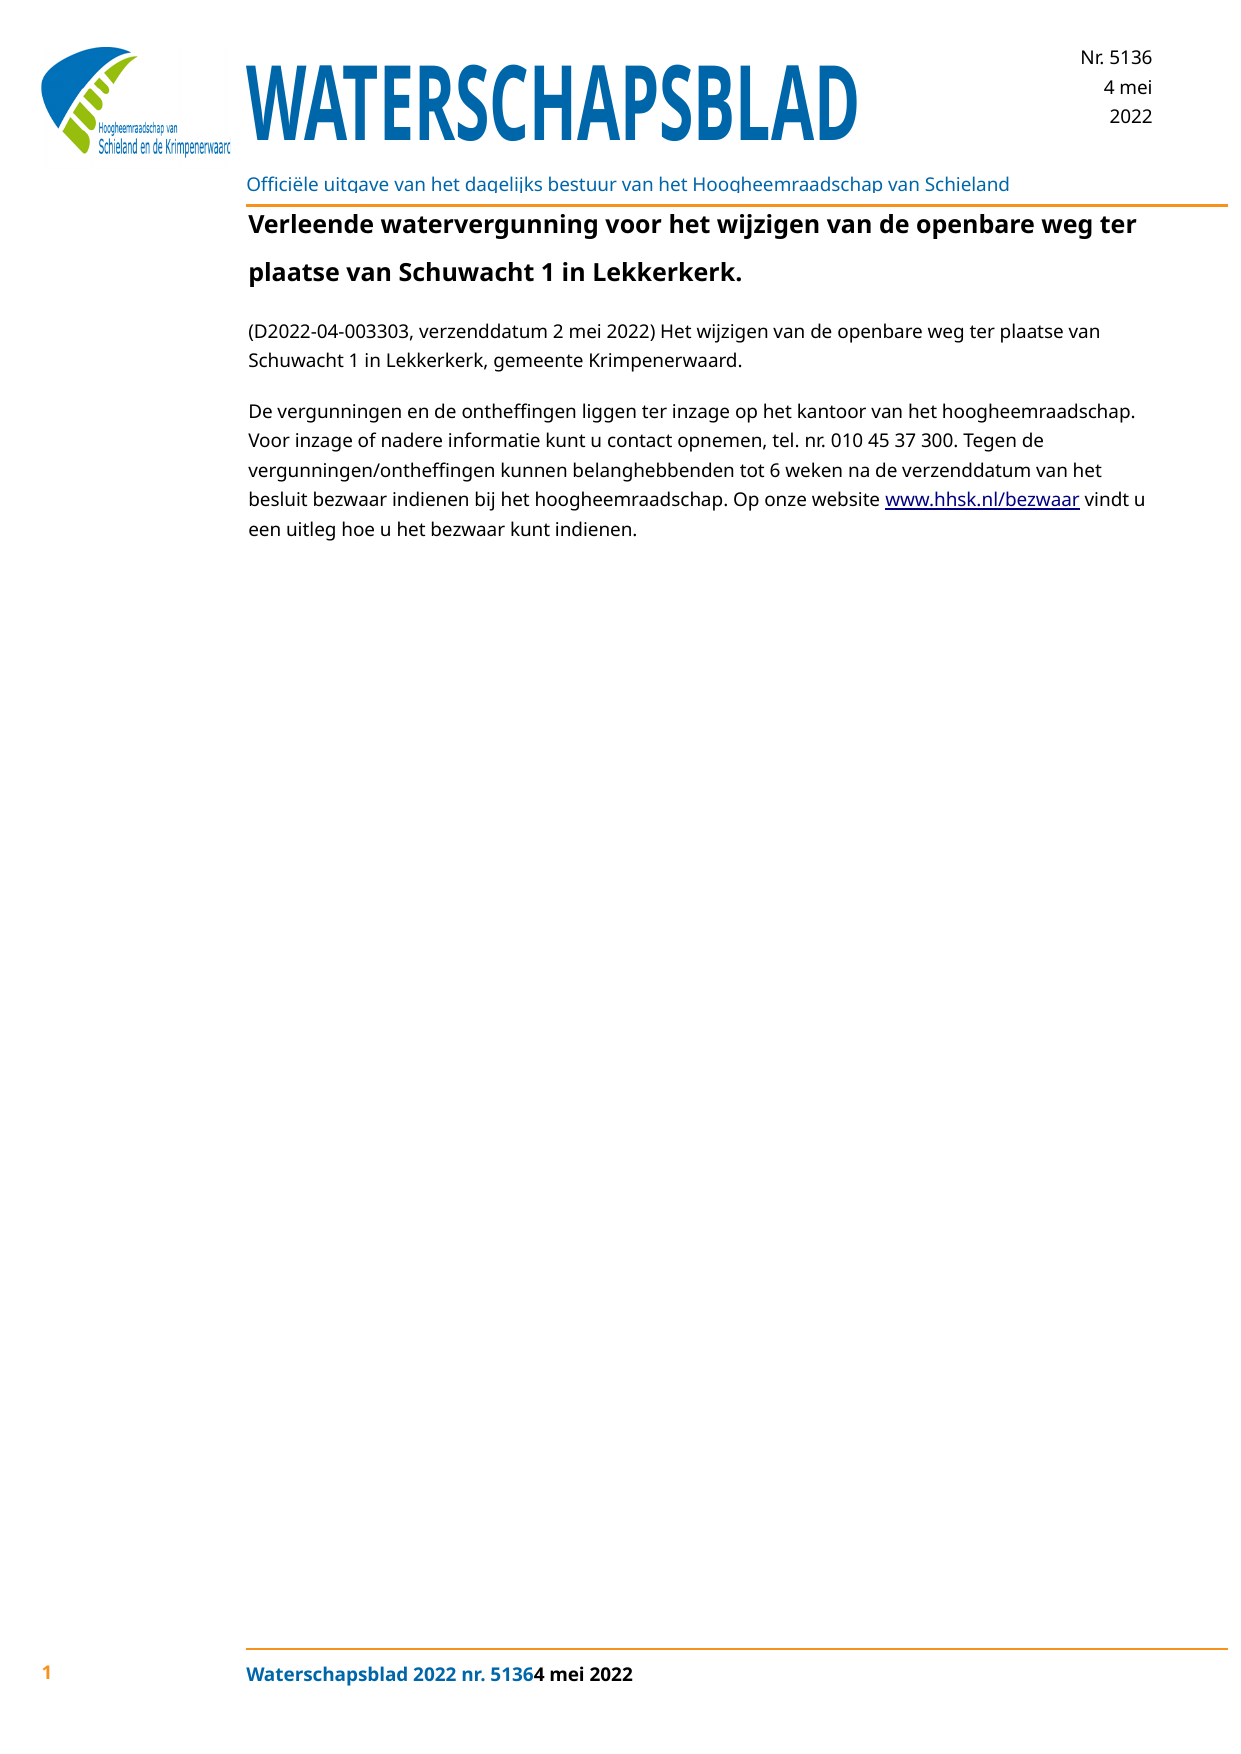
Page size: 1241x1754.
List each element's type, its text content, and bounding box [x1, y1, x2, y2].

text De vergunningen en de ontheffingen liggen ter inzage op het kantoor van het hoogheemraadschap. Voor inzage of nadere informatie kunt u contact opnemen, tel. nr. 010 45 37 300. Tegen de vergunningen/ontheffingen kunnen belanghebbenden tot 6 weken na de verzenddatum van het besluit bezwaar indienen bij het hoogheemraadschap. Op onze website www.hhsk.nl/bezwaar vindt u een uitleg hoe u het bezwaar kunt indienen. [248, 398, 1152, 542]
picture [41, 47, 231, 172]
text (D2022-04-003303, verzenddatum 2 mei 2022) Het wijzigen van de openbare weg ter plaatse van Schuwacht 1 in Lekkerkerk, gemeente Krimpenerwaard. [248, 318, 1152, 373]
text Verleende watervergunning voor het wijzigen van de openbare weg ter plaatse van Schuwacht 1 in Lekkerkerk. [248, 207, 1152, 288]
